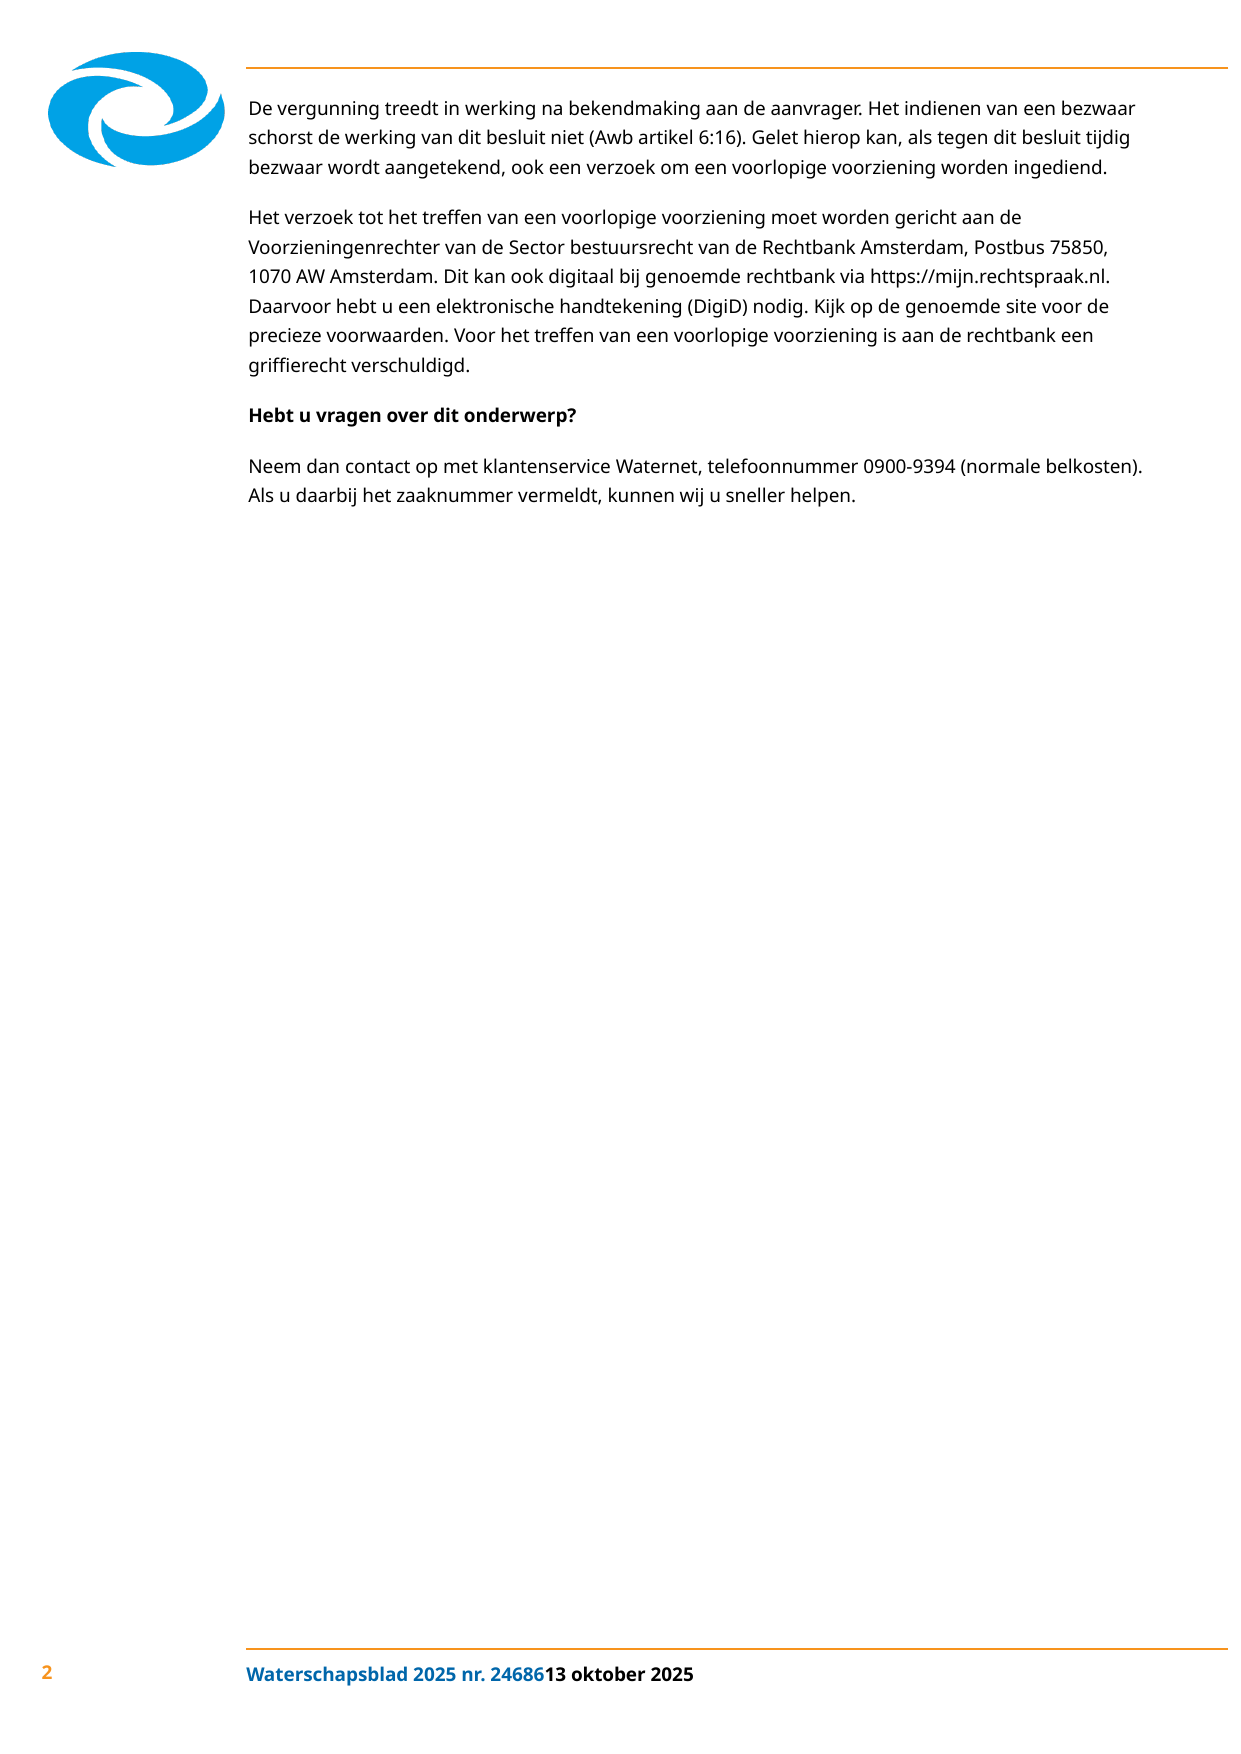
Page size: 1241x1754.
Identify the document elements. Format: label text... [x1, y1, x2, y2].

text Hebt u vragen over dit onderwerp? [248, 403, 1152, 428]
text Het verzoek tot het treffen van een voorlopige voorziening moet worden gericht aan de Voorzieningenrechter van de Sector bestuursrecht van de Rechtbank Amsterdam, Postbus 75850, 1070 AW Amsterdam. Dit kan ook digitaal bij genoemde rechtbank via https://mijn.rechtspraak.nl. Daarvoor hebt u een elektronische handtekening (DigiD) nodig. Kijk op de genoemde site voor de precieze voorwaarden. Voor het treffen van een voorlopige voorziening is aan de rechtbank een griffierecht verschuldigd. [248, 204, 1152, 378]
text De vergunning treedt in werking na bekendmaking aan de aanvrager. Het indienen van een bezwaar schorst de werking van dit besluit niet (Awb artikel 6:16). Gelet hierop kan, als tegen dit besluit tijdig bezwaar wordt aangetekend, ook een verzoek om een voorlopige voorziening worden ingediend. [248, 95, 1152, 180]
picture [41, 47, 231, 172]
text Neem dan contact op met klantenservice Waternet, telefoonnummer 0900-9394 (normale belkosten). Als u daarbij het zaaknummer vermeldt, kunnen wij u sneller helpen. [248, 453, 1152, 508]
